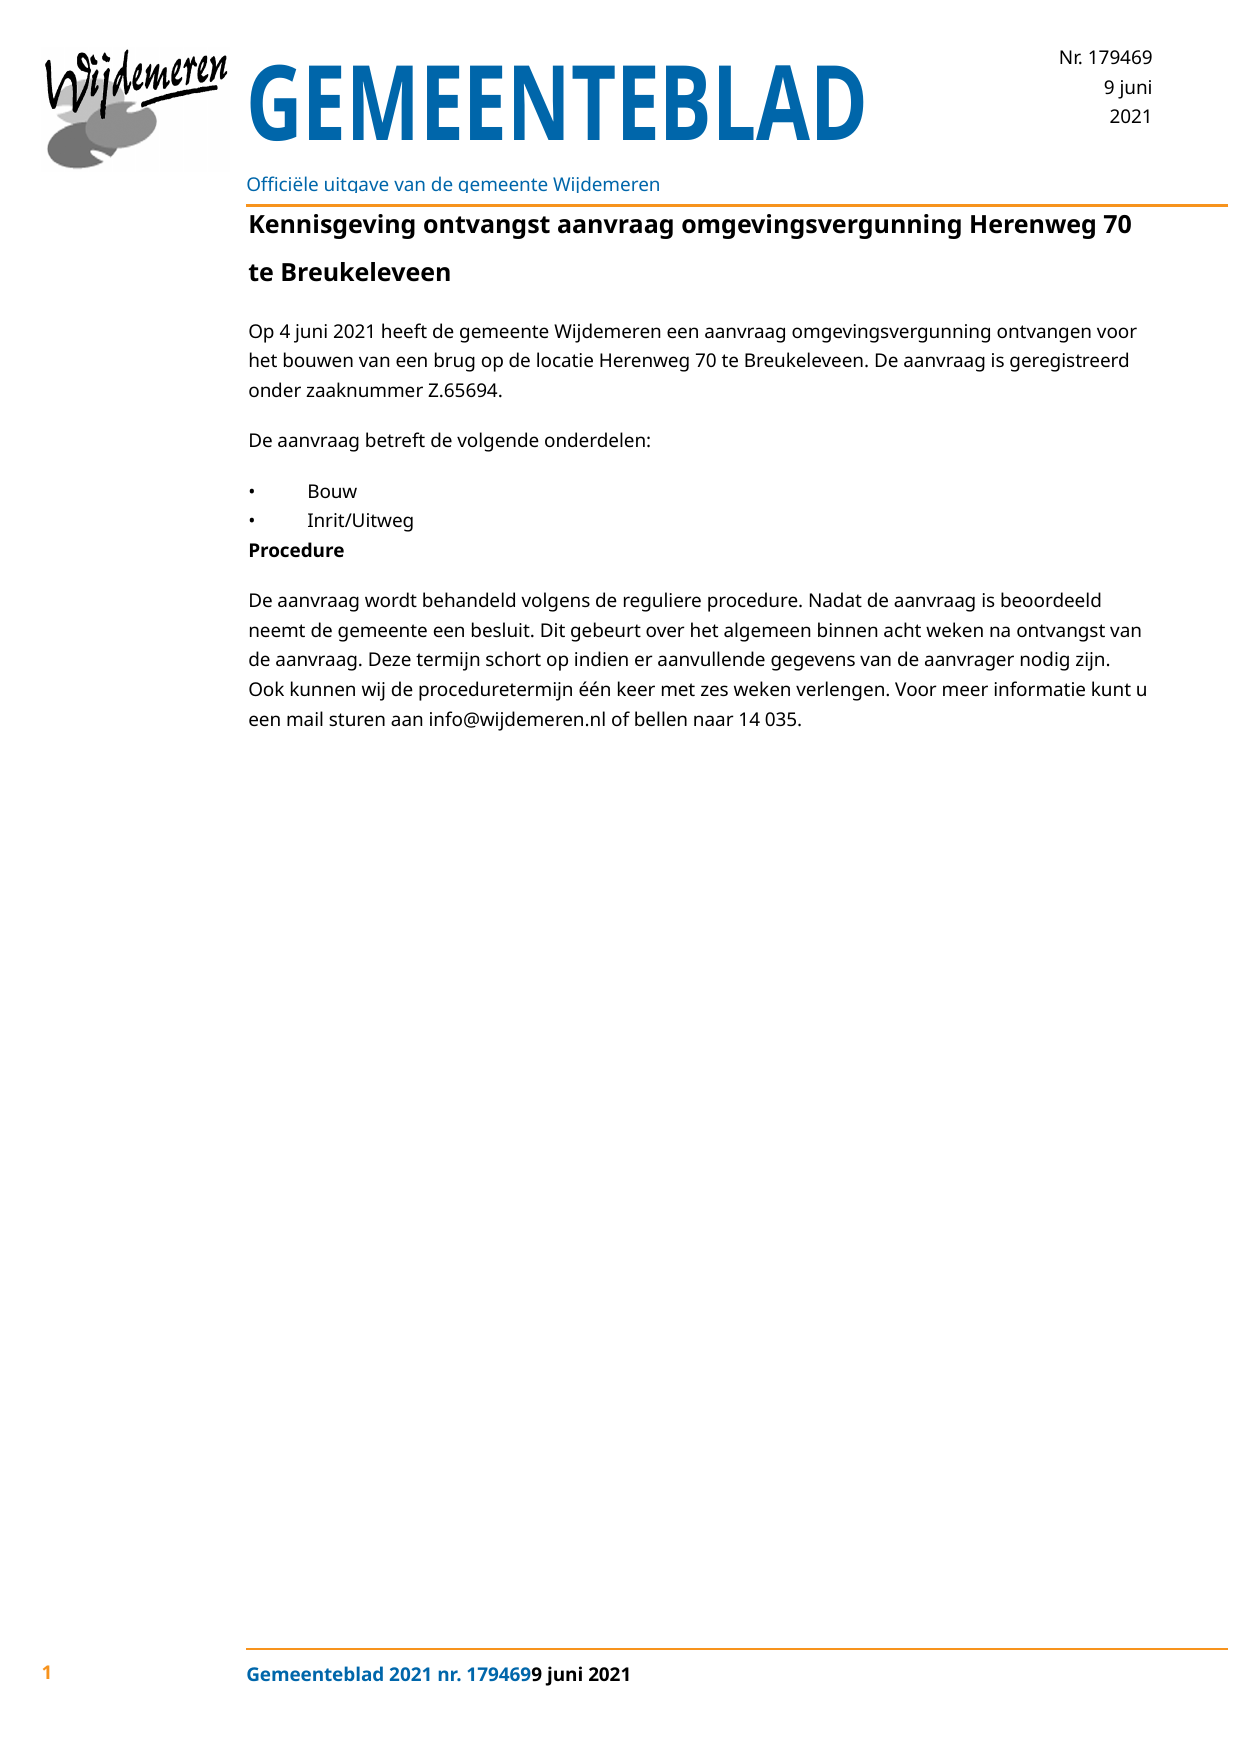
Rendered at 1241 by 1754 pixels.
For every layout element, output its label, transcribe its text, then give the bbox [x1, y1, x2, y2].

text Kennisgeving ontvangst aanvraag omgevingsvergunning Herenweg 70 te Breukeleveen [248, 207, 1152, 288]
text De aanvraag betreft de volgende onderdelen: [248, 427, 1152, 453]
text De aanvraag wordt behandeld volgens de reguliere procedure. Nadat de aanvraag is beoordeeld neemt de gemeente een besluit. Dit gebeurt over het algemeen binnen acht weken na ontvangst van de aanvraag. Deze termijn schort op indien er aanvullende gegevens van de aanvrager nodig zijn. Ook kunnen wij de proceduretermijn één keer met zes weken verlengen. Voor meer informatie kunt u een mail sturen aan info@wijdemeren.nl of bellen naar 14 035. [248, 587, 1152, 732]
list Inrit/Uitweg [248, 507, 1152, 533]
picture [41, 47, 231, 172]
text Op 4 juni 2021 heeft de gemeente Wijdemeren een aanvraag omgevingsvergunning ontvangen voor het bouwen van een brug op de locatie Herenweg 70 te Breukeleveen. De aanvraag is geregistreerd onder zaaknummer Z.65694. [248, 318, 1152, 403]
list Bouw [248, 478, 1152, 504]
text Procedure [248, 537, 1152, 563]
